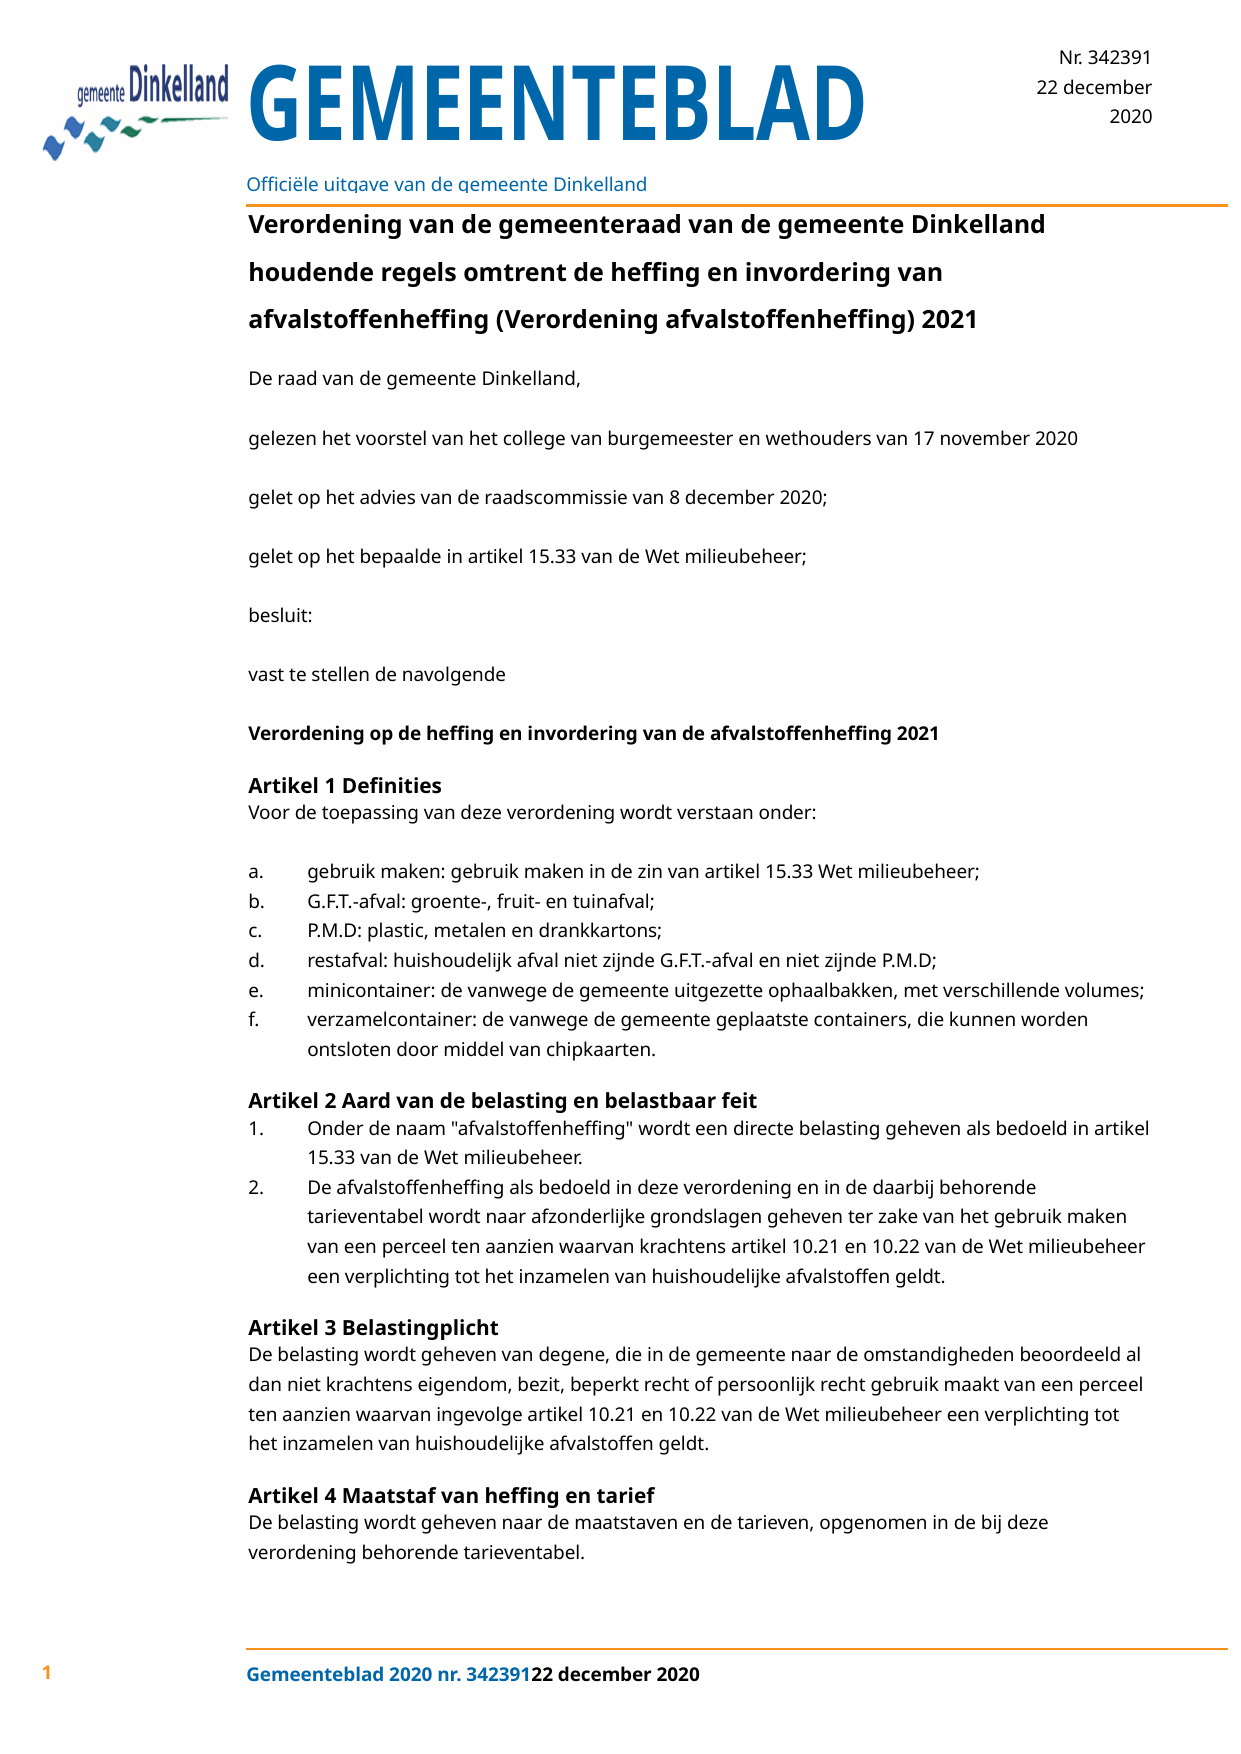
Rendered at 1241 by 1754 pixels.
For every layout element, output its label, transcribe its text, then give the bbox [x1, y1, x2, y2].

list Onder de naam "afvalstoffenheffing" wordt een directe belasting geheven als bedoeld in artikel 15.33 van de Wet milieubeheer. [248, 1115, 1152, 1170]
text De belasting wordt geheven naar de maatstaven en de tarieven, opgenomen in de bij deze verordening behorende tarieventabel. [248, 1509, 1152, 1564]
text Artikel 4 Maatstaf van heffing en tarief [248, 1481, 1152, 1509]
text Voor de toepassing van deze verordening wordt verstaan onder: [248, 799, 1152, 825]
text besluit: [248, 602, 1152, 628]
picture [41, 47, 231, 172]
text gelet op het advies van de raadscommissie van 8 december 2020; [248, 484, 1152, 509]
text Artikel 3 Belastingplicht [248, 1313, 1152, 1342]
text gelet op het bepaalde in artikel 15.33 van de Wet milieubeheer; [248, 543, 1152, 569]
text Artikel 2 Aard van de belasting en belastbaar feit [248, 1086, 1152, 1115]
text Artikel 1 Definities [248, 771, 1152, 799]
list minicontainer: de vanwege de gemeente uitgezette ophaalbakken, met verschillende volumes; [248, 977, 1152, 1003]
text Verordening van de gemeenteraad van de gemeente Dinkelland houdende regels omtrent de heffing en invordering van afvalstoffenheffing (Verordening afvalstoffenheffing) 2021 [248, 207, 1152, 336]
text gelezen het voorstel van het college van burgemeester en wethouders van 17 november 2020 [248, 425, 1152, 450]
list De afvalstoffenheffing als bedoeld in deze verordening en in de daarbij behorende tarieventabel wordt naar afzonderlijke grondslagen geheven ter zake van het gebruik maken van een perceel ten aanzien waarvan krachtens artikel 10.21 en 10.22 van de Wet milieubeheer een verplichting tot het inzamelen van huishoudelijke afvalstoffen geldt. [248, 1174, 1152, 1288]
list P.M.D: plastic, metalen en drankkartons; [248, 918, 1152, 943]
list restafval: huishoudelijk afval niet zijnde G.F.T.-afval en niet zijnde P.M.D; [248, 947, 1152, 973]
text De raad van de gemeente Dinkelland, [248, 366, 1152, 391]
text De belasting wordt geheven van degene, die in de gemeente naar de omstandigheden beoordeeld al dan niet krachtens eigendom, bezit, beperkt recht of persoonlijk recht gebruik maakt van een perceel ten aanzien waarvan ingevolge artikel 10.21 en 10.22 van de Wet milieubeheer een verplichting tot het inzamelen van huishoudelijke afvalstoffen geldt. [248, 1342, 1152, 1456]
list gebruik maken: gebruik maken in de zin van artikel 15.33 Wet milieubeheer; [248, 858, 1152, 884]
list verzamelcontainer: de vanwege de gemeente geplaatste containers, die kunnen worden ontsloten door middel van chipkaarten. [248, 1006, 1152, 1062]
list G.F.T.-afval: groente-, fruit- en tuinafval; [248, 888, 1152, 914]
text vast te stellen de navolgende [248, 661, 1152, 687]
text Verordening op de heffing en invordering van de afvalstoffenheffing 2021 [248, 721, 1152, 746]
